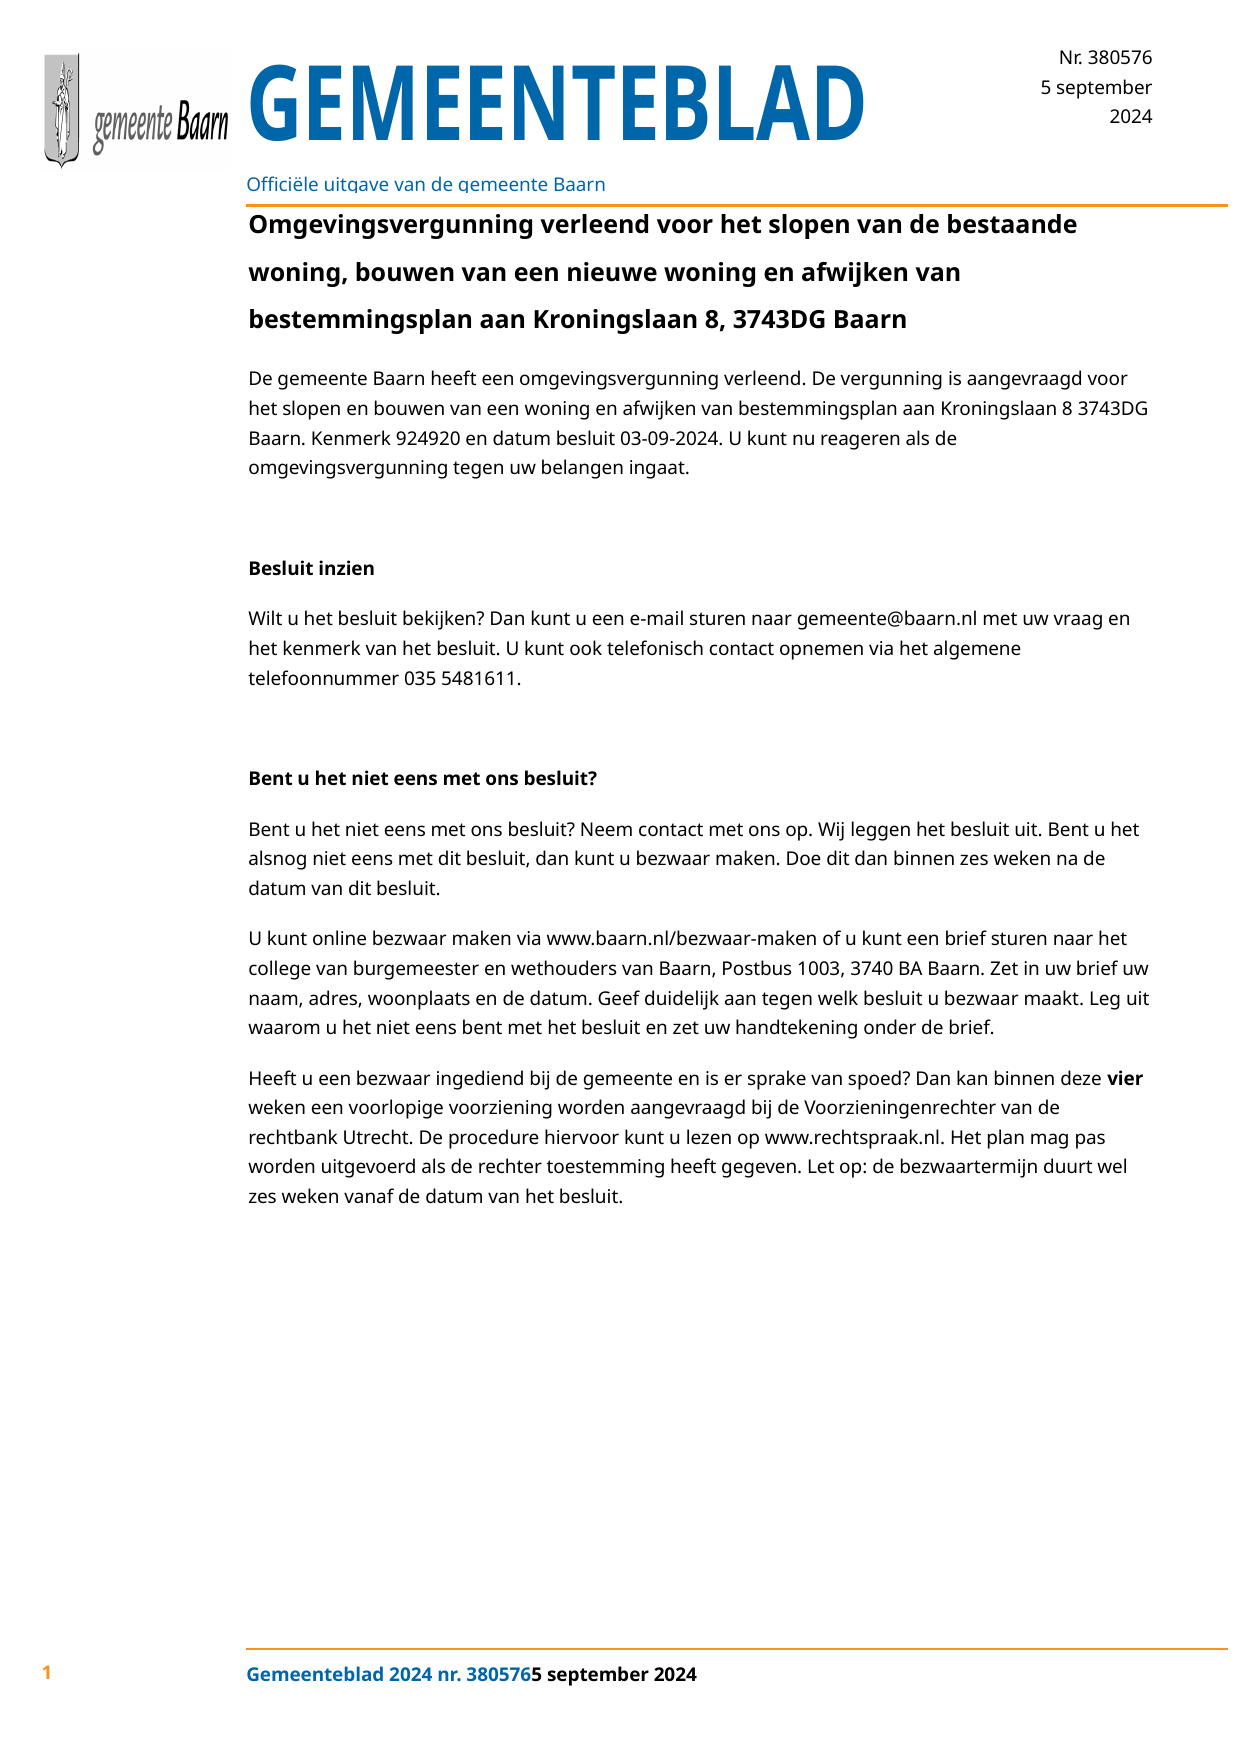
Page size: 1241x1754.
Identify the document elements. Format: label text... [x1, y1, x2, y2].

text Bent u het niet eens met ons besluit? Neem contact met ons op. Wij leggen het besluit uit. Bent u het alsnog niet eens met dit besluit, dan kunt u bezwaar maken. Doe dit dan binnen zes weken na de datum van dit besluit. [248, 816, 1152, 901]
text Omgevingsvergunning verleend voor het slopen van de bestaande woning, bouwen van een nieuwe woning en afwijken van bestemmingsplan aan Kroningslaan 8, 3743DG Baarn [248, 207, 1152, 336]
picture [41, 47, 231, 172]
text Besluit inzien [248, 555, 1152, 581]
text Heeft u een bezwaar ingediend bij de gemeente en is er sprake van spoed? Dan kan binnen deze vier weken een voorlopige voorziening worden aangevraagd bij de Voorzieningenrechter van de rechtbank Utrecht. De procedure hiervoor kunt u lezen op www.rechtspraak.nl. Het plan mag pas worden uitgevoerd als de rechter toestemming heeft gegeven. Let op: de bezwaartermijn duurt wel zes weken vanaf de datum van het besluit. [248, 1065, 1152, 1209]
text Wilt u het besluit bekijken? Dan kunt u een e-mail sturen naar gemeente@baarn.nl met uw vraag en het kenmerk van het besluit. U kunt ook telefonisch contact opnemen via het algemene telefoonnummer 035 5481611. [248, 606, 1152, 690]
text U kunt online bezwaar maken via www.baarn.nl/bezwaar-maken of u kunt een brief sturen naar het college van burgemeester en wethouders van Baarn, Postbus 1003, 3740 BA Baarn. Zet in uw brief uw naam, adres, woonplaats en de datum. Geef duidelijk aan tegen welk besluit u bezwaar maakt. Leg uit waarom u het niet eens bent met het besluit en zet uw handtekening onder de brief. [248, 926, 1152, 1040]
text Bent u het niet eens met ons besluit? [248, 766, 1152, 791]
text De gemeente Baarn heeft een omgevingsvergunning verleend. De vergunning is aangevraagd voor het slopen en bouwen van een woning en afwijken van bestemmingsplan aan Kroningslaan 8 3743DG Baarn. Kenmerk 924920 en datum besluit 03-09-2024. U kunt nu reageren als de omgevingsvergunning tegen uw belangen ingaat. [248, 366, 1152, 480]
